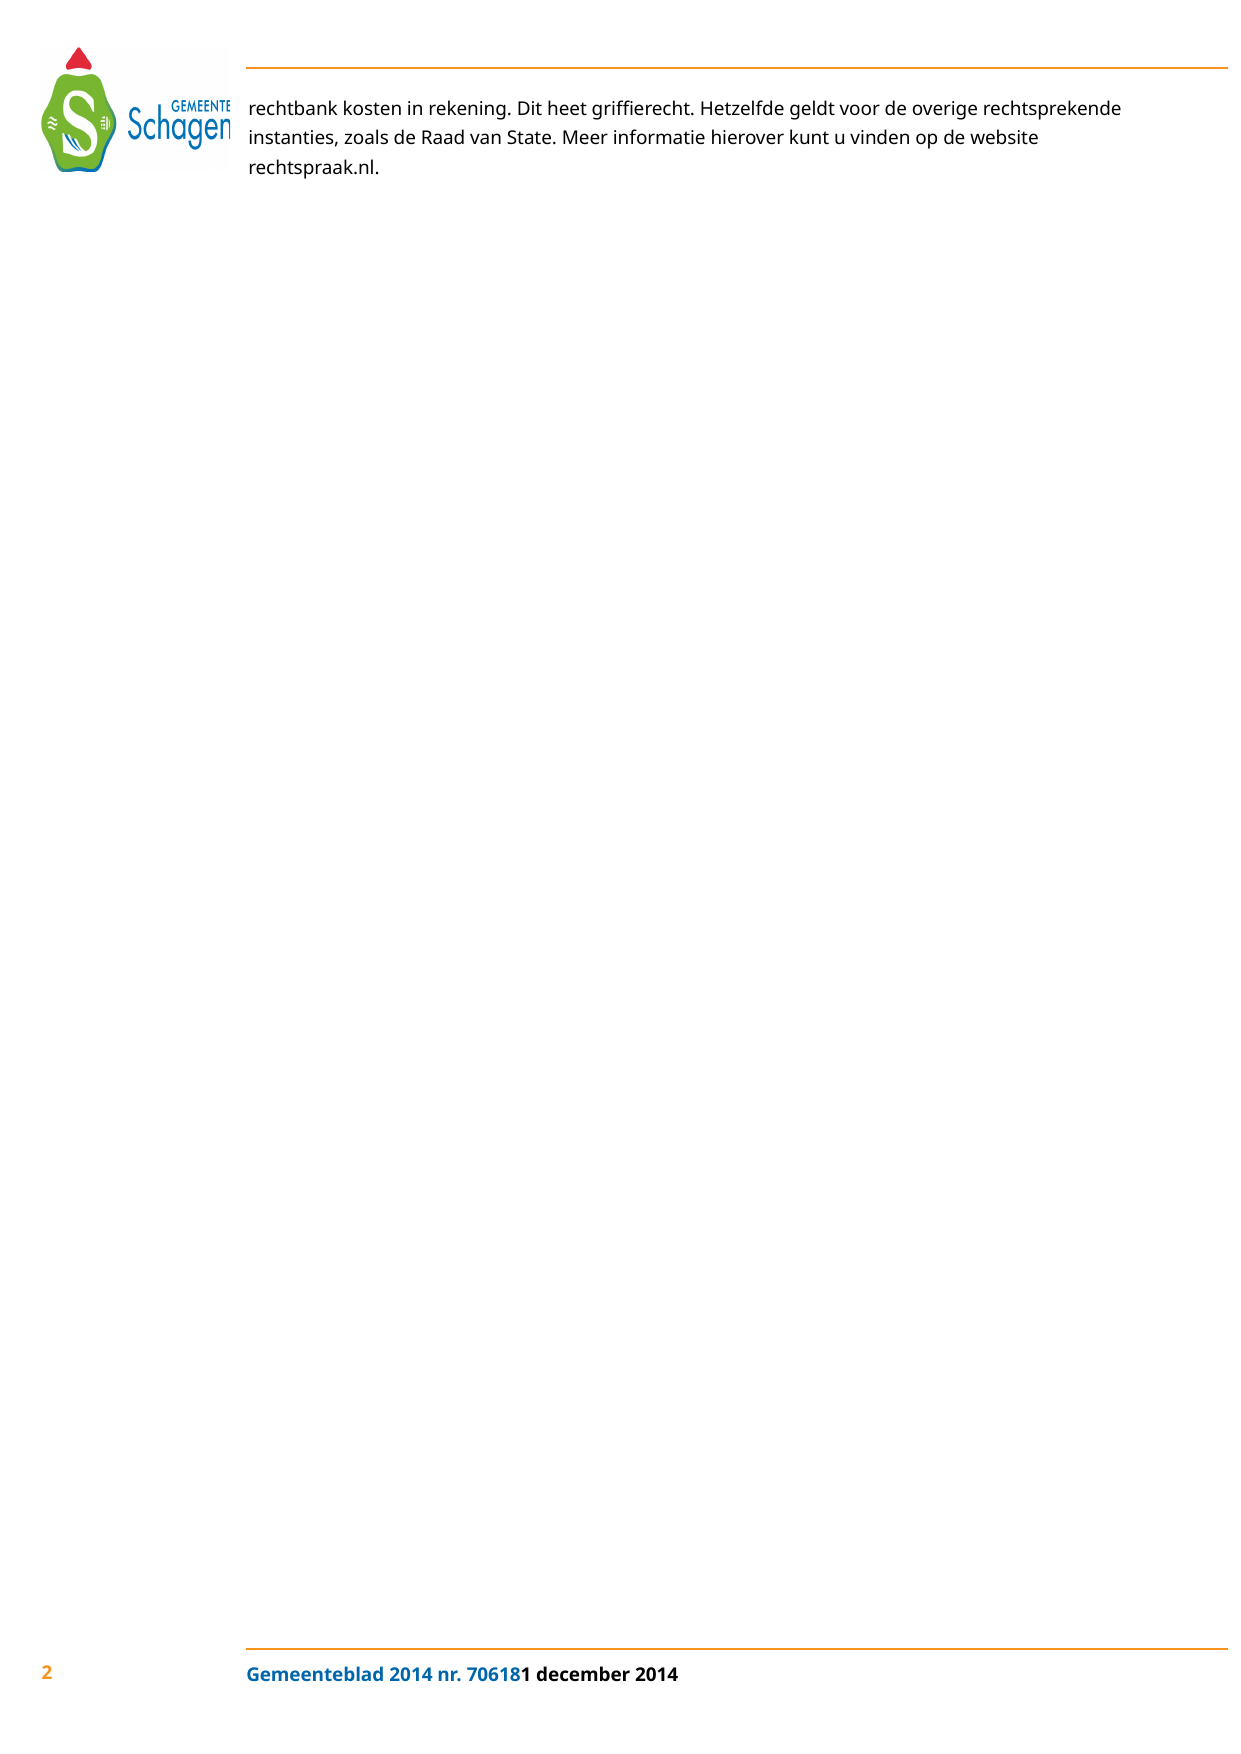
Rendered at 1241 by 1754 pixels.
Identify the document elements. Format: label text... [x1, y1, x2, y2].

text rechtbank kosten in rekening. Dit heet griffierecht. Hetzelfde geldt voor de overige rechtsprekende instanties, zoals de Raad van State. Meer informatie hierover kunt u vinden op de website rechtspraak.nl. [248, 95, 1152, 180]
picture [41, 47, 231, 172]
